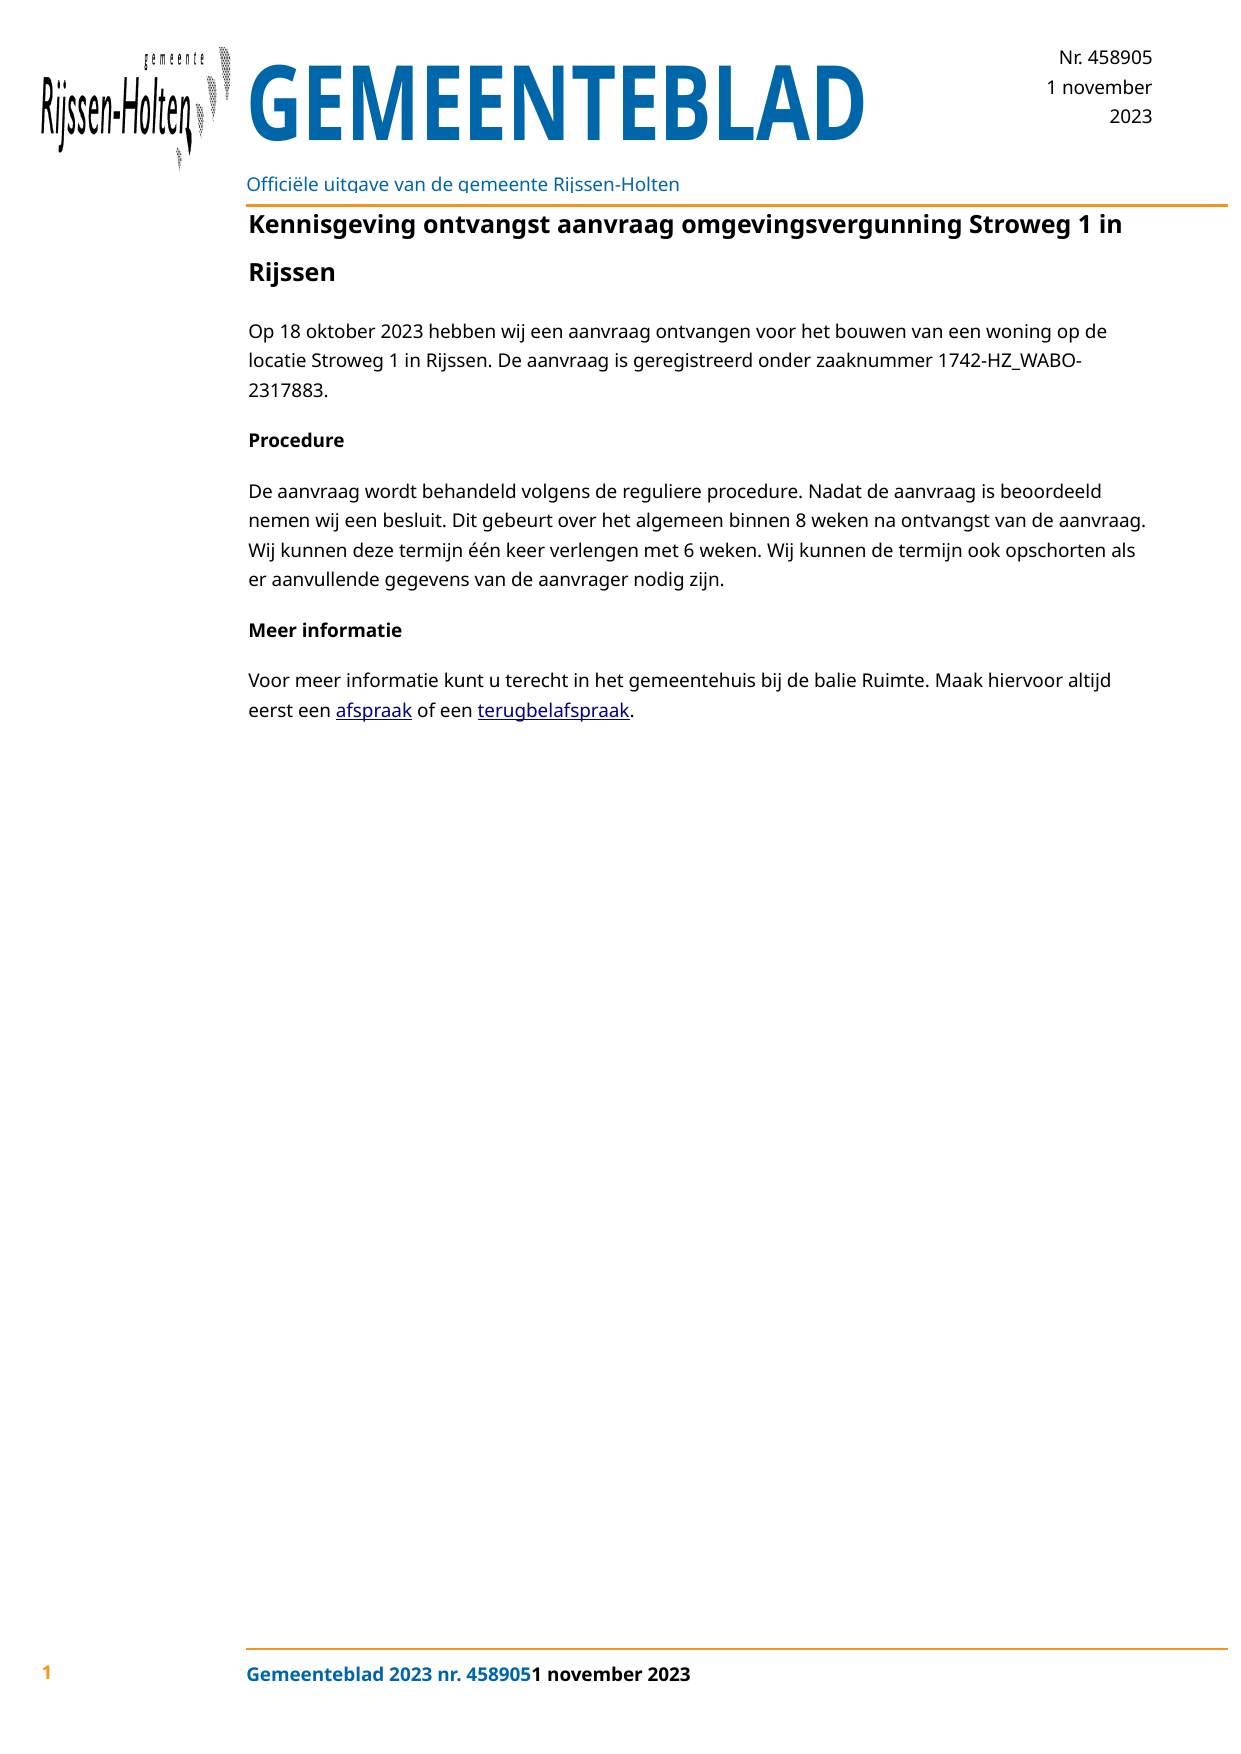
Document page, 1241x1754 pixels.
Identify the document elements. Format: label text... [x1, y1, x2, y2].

text Procedure [248, 427, 1152, 453]
text Op 18 oktober 2023 hebben wij een aanvraag ontvangen voor het bouwen van een woning op de locatie Stroweg 1 in Rijssen. De aanvraag is geregistreerd onder zaaknummer 1742-HZ_WABO-2317883. [248, 318, 1152, 403]
picture [41, 47, 231, 172]
text Kennisgeving ontvangst aanvraag omgevingsvergunning Stroweg 1 in Rijssen [248, 207, 1152, 288]
text Voor meer informatie kunt u terecht in het gemeentehuis bij de balie Ruimte. Maak hiervoor altijd eerst een afspraak of een terugbelafspraak. [248, 667, 1152, 723]
text Meer informatie [248, 617, 1152, 643]
text De aanvraag wordt behandeld volgens de reguliere procedure. Nadat de aanvraag is beoordeeld nemen wij een besluit. Dit gebeurt over het algemeen binnen 8 weken na ontvangst van de aanvraag. Wij kunnen deze termijn één keer verlengen met 6 weken. Wij kunnen de termijn ook opschorten als er aanvullende gegevens van de aanvrager nodig zijn. [248, 478, 1152, 592]
